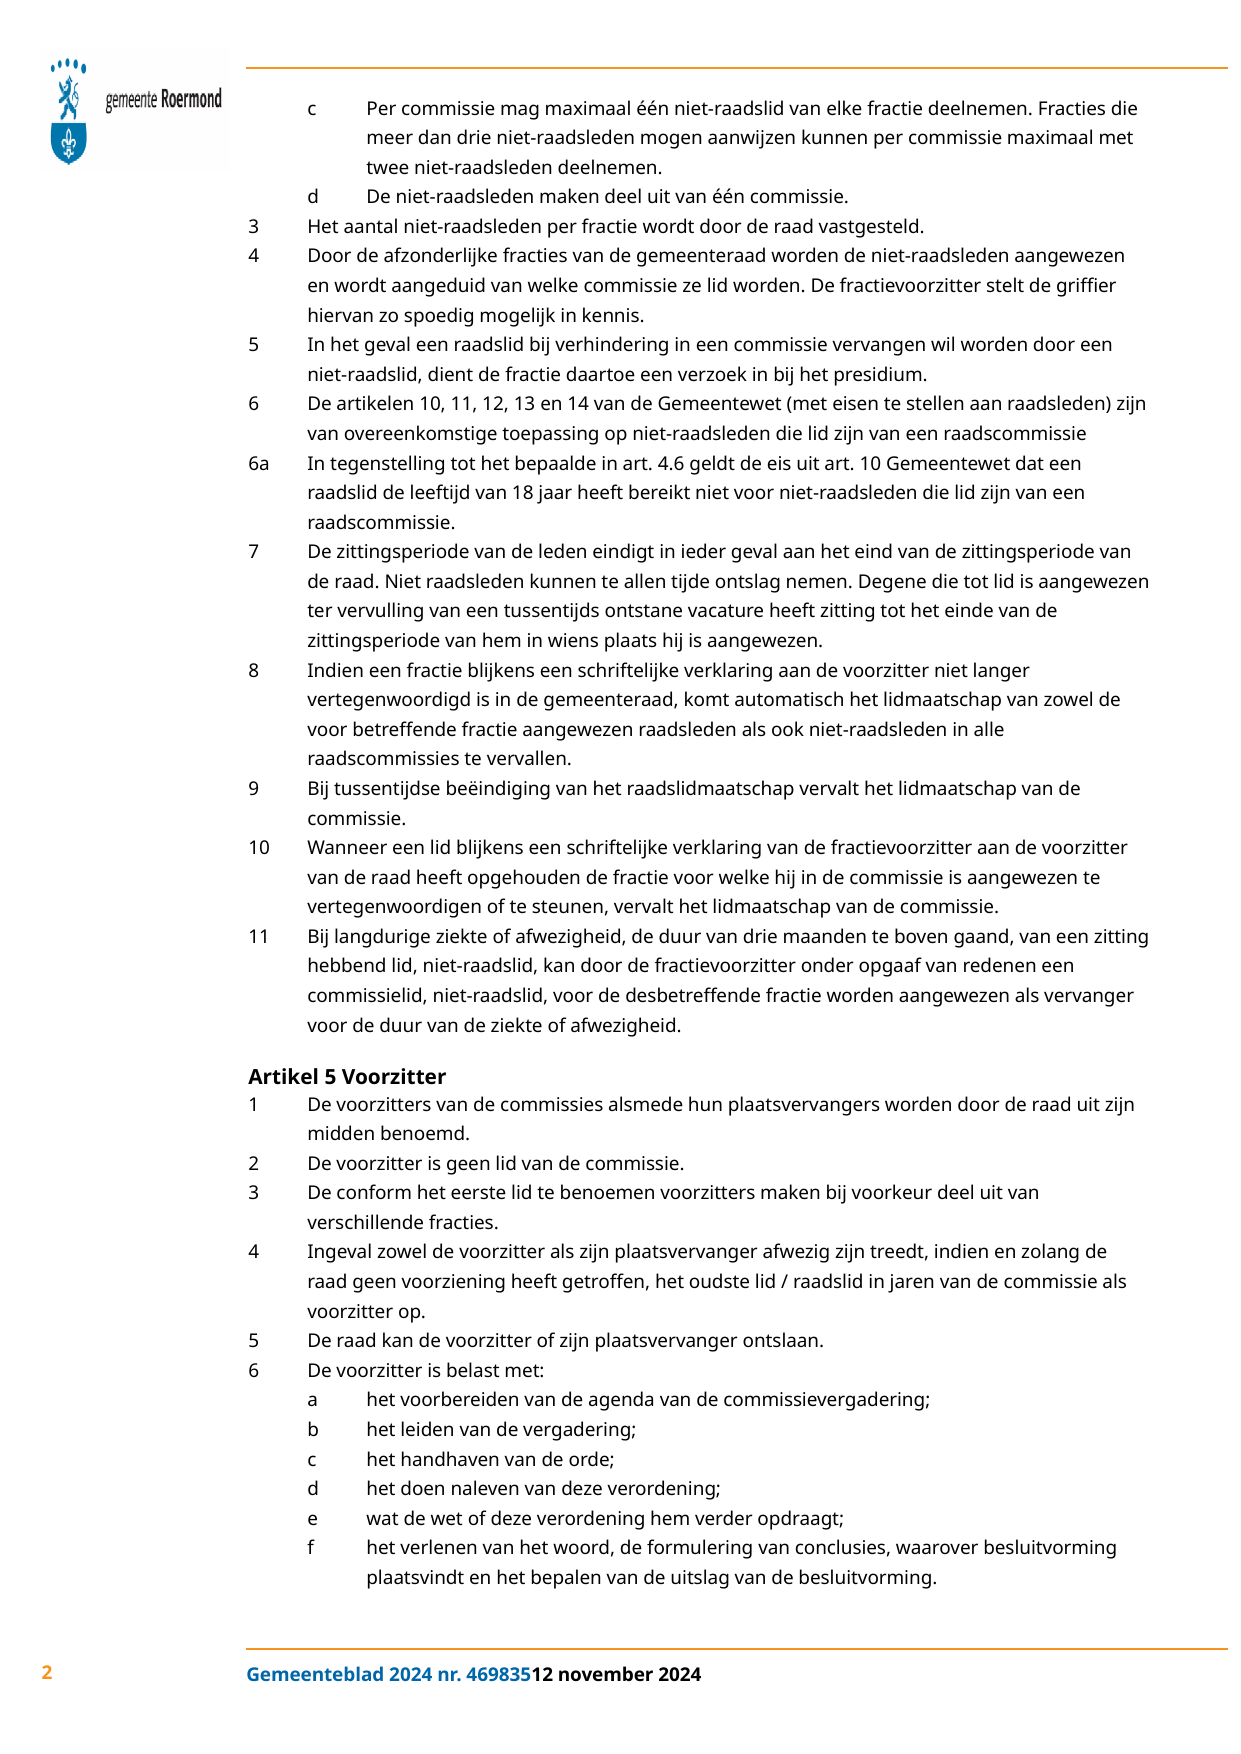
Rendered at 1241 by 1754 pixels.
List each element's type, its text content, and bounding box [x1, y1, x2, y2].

list Ingeval zowel de voorzitter als zijn plaatsvervanger afwezig zijn treedt, indien en zolang de raad geen voorziening heeft getroffen, het oudste lid / raadslid in jaren van de commissie als voorzitter op. [248, 1239, 1152, 1323]
list De conform het eerste lid te benoemen voorzitters maken bij voorkeur deel uit van verschillende fracties. [248, 1179, 1152, 1235]
list De voorzitter is belast met: [248, 1357, 1152, 1383]
list Bij langdurige ziekte of afwezigheid, de duur van drie maanden te boven gaand, van een zitting hebbend lid, niet-raadslid, kan door de fractievoorzitter onder opgaaf van redenen een commissielid, niet-raadslid, voor de desbetreffende fractie worden aangewezen als vervanger voor de duur van de ziekte of afwezigheid. [248, 923, 1152, 1038]
list wat de wet of deze verordening hem verder opdraagt; [307, 1505, 1152, 1531]
list het voorbereiden van de agenda van de commissievergadering; [307, 1387, 1152, 1412]
list De voorzitters van de commissies alsmede hun plaatsvervangers worden door de raad uit zijn midden benoemd. [248, 1091, 1152, 1146]
list De niet-raadsleden maken deel uit van één commissie. [307, 183, 1152, 209]
list In tegenstelling tot het bepaalde in art. 4.6 geldt de eis uit art. 10 Gemeentewet dat een raadslid de leeftijd van 18 jaar heeft bereikt niet voor niet-raadsleden die lid zijn van een raadscommissie. [248, 450, 1152, 535]
list het verlenen van het woord, de formulering van conclusies, waarover besluitvorming plaatsvindt en het bepalen van de uitslag van de besluitvorming. [307, 1534, 1152, 1590]
list Het aantal niet-raadsleden per fractie wordt door de raad vastgesteld. [248, 213, 1152, 239]
list De artikelen 10, 11, 12, 13 en 14 van de Gemeentewet (met eisen te stellen aan raadsleden) zijn van overeenkomstige toepassing op niet-raadsleden die lid zijn van een raadscommissie [248, 391, 1152, 446]
list Door de afzonderlijke fracties van de gemeenteraad worden de niet-raadsleden aangewezen en wordt aangeduid van welke commissie ze lid worden. De fractievoorzitter stelt de griffier hiervan zo spoedig mogelijk in kennis. [248, 243, 1152, 328]
text Artikel 5 Voorzitter [248, 1062, 1152, 1091]
list het doen naleven van deze verordening; [307, 1475, 1152, 1501]
list De zittingsperiode van de leden eindigt in ieder geval aan het eind van de zittingsperiode van de raad. Niet raadsleden kunnen te allen tijde ontslag nemen. Degene die tot lid is aangewezen ter vervulling van een tussentijds ontstane vacature heeft zitting tot het einde van de zittingsperiode van hem in wiens plaats hij is aangewezen. [248, 538, 1152, 653]
list Bij tussentijdse beëindiging van het raadslidmaatschap vervalt het lidmaatschap van de commissie. [248, 775, 1152, 831]
list Wanneer een lid blijkens een schriftelijke verklaring van de fractievoorzitter aan de voorzitter van de raad heeft opgehouden de fractie voor welke hij in de commissie is aangewezen te vertegenwoordigen of te steunen, vervalt het lidmaatschap van de commissie. [248, 834, 1152, 919]
list De raad kan de voorzitter of zijn plaatsvervanger ontslaan. [248, 1327, 1152, 1353]
list In het geval een raadslid bij verhindering in een commissie vervangen wil worden door een niet-raadslid, dient de fractie daartoe een verzoek in bij het presidium. [248, 331, 1152, 387]
list het leiden van de vergadering; [307, 1416, 1152, 1442]
list Per commissie mag maximaal één niet-raadslid van elke fractie deelnemen. Fracties die meer dan drie niet-raadsleden mogen aanwijzen kunnen per commissie maximaal met twee niet-raadsleden deelnemen. [307, 95, 1152, 180]
picture [41, 47, 231, 172]
list Indien een fractie blijkens een schriftelijke verklaring aan de voorzitter niet langer vertegenwoordigd is in de gemeenteraad, komt automatisch het lidmaatschap van zowel de voor betreffende fractie aangewezen raadsleden als ook niet-raadsleden in alle raadscommissies te vervallen. [248, 657, 1152, 771]
list De voorzitter is geen lid van de commissie. [248, 1150, 1152, 1176]
list het handhaven van de orde; [307, 1446, 1152, 1471]
